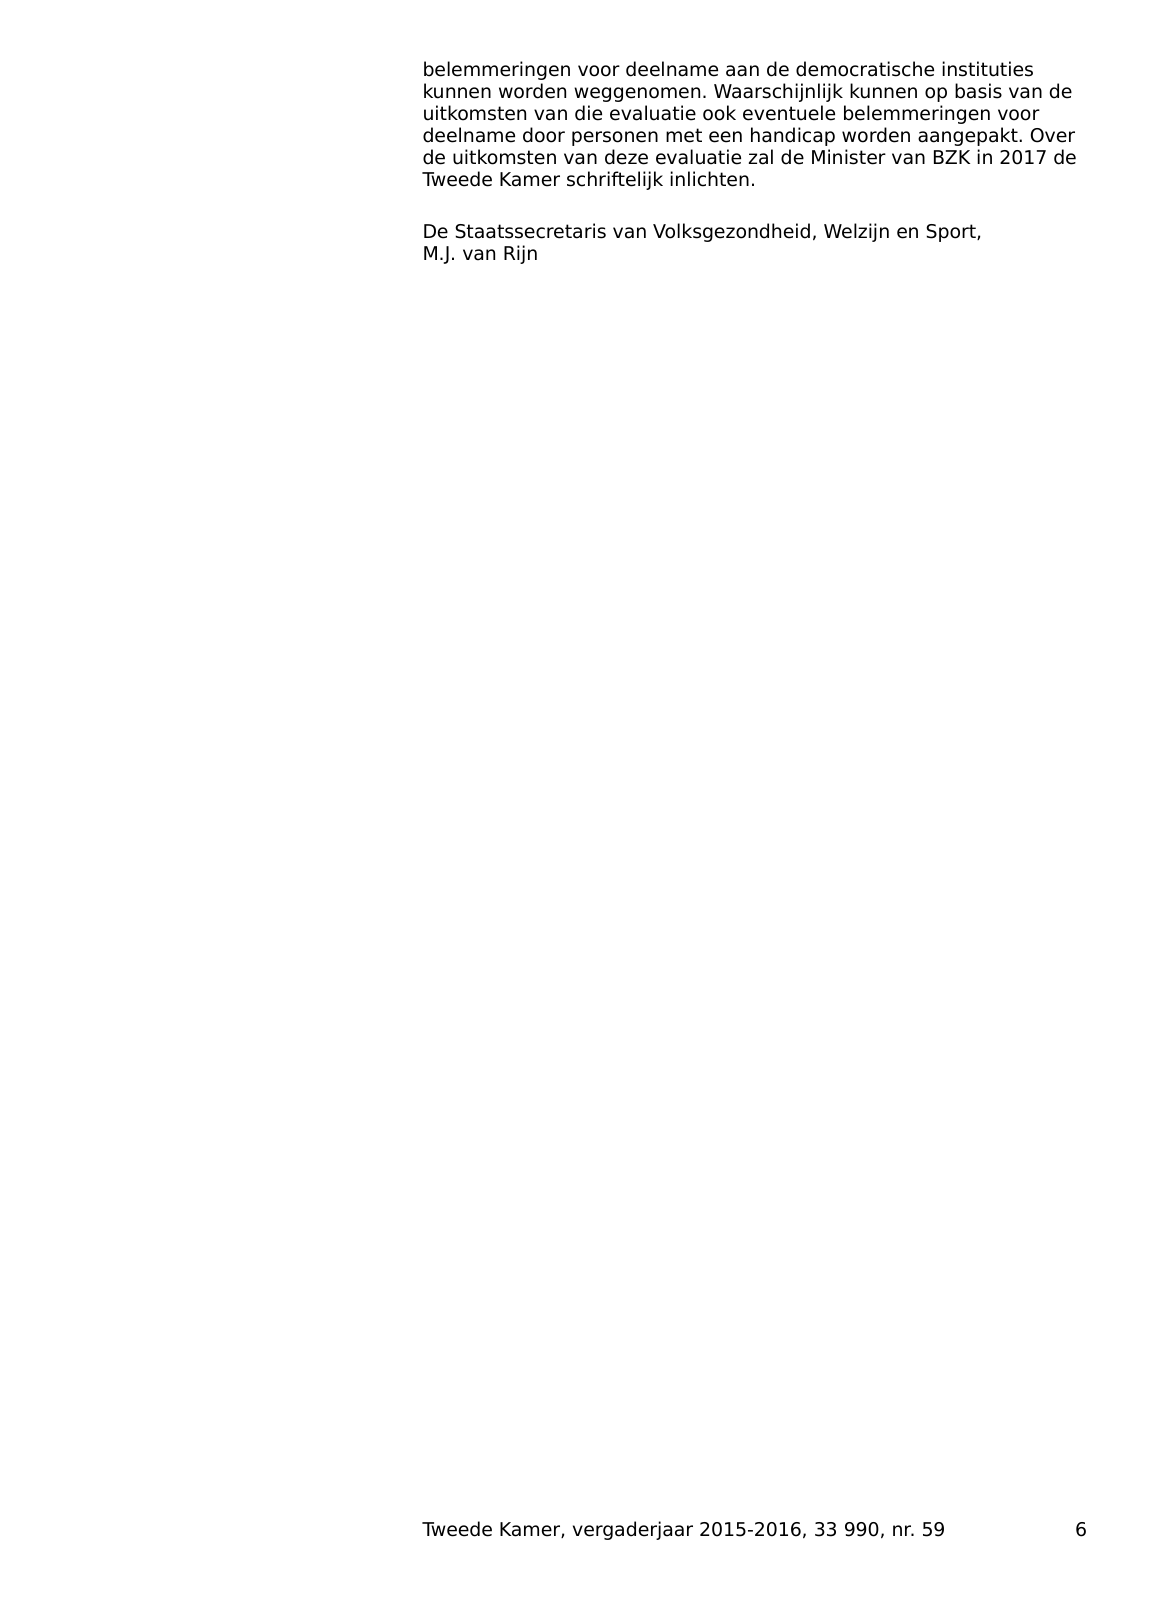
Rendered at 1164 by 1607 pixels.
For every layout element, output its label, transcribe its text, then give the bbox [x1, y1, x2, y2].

text belemmeringen voor deelname aan de democratische instituties kunnen worden weggenomen. Waarschijnlijk kunnen op basis van de uitkomsten van die evaluatie ook eventuele belemmeringen voor deelname door personen met een handicap worden aangepakt. Over de uitkomsten van deze evaluatie zal de Minister van BZK in 2017 de Tweede Kamer schriftelijk inlichten. [422, 59, 1087, 191]
text De Staatssecretaris van Volksgezondheid, Welzijn en Sport, M.J. van Rijn [422, 221, 1087, 265]
